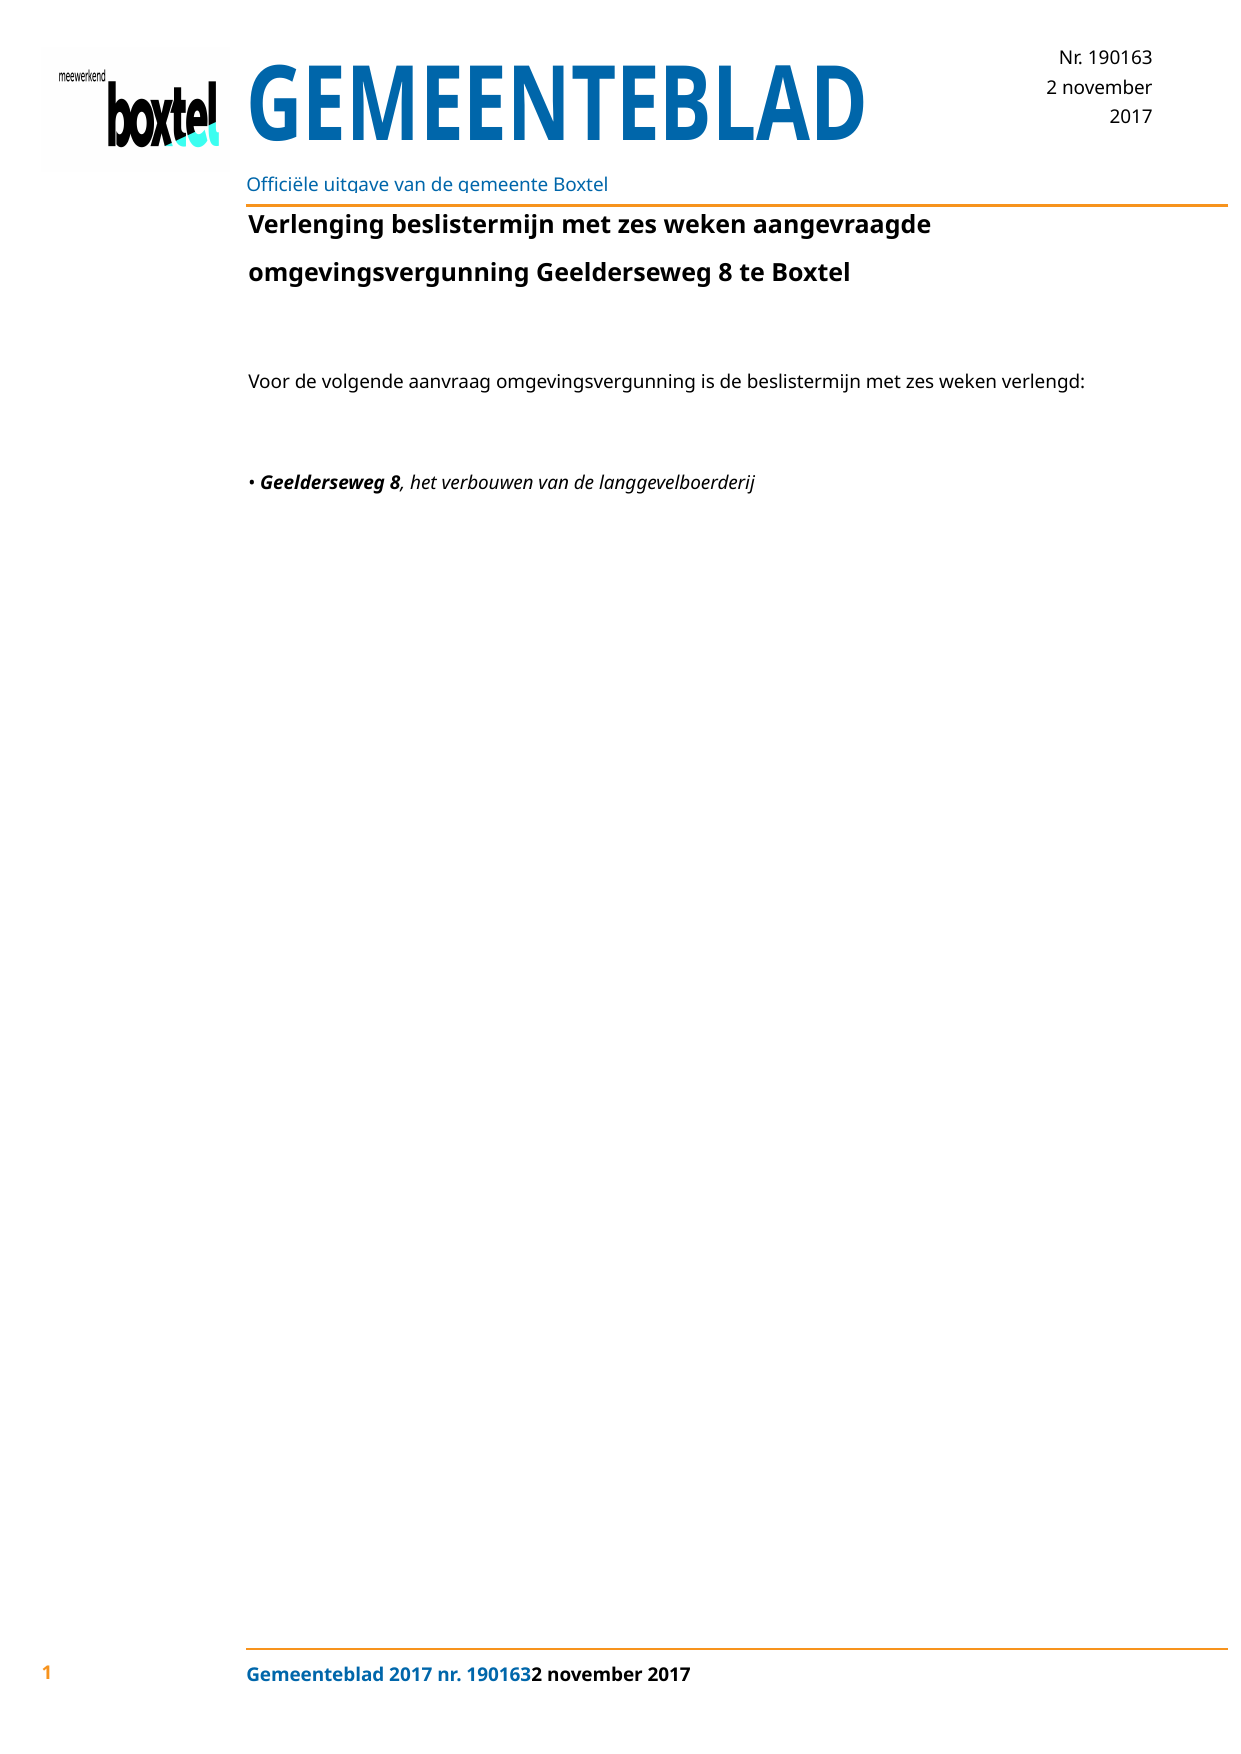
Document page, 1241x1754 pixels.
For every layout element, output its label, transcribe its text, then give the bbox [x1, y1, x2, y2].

text Voor de volgende aanvraag omgevingsvergunning is de beslistermijn met zes weken verlengd: [248, 368, 1152, 394]
picture [41, 47, 231, 172]
text • Geelderseweg 8, het verbouwen van de langgevelboerderij [248, 469, 1152, 495]
text Verlenging beslistermijn met zes weken aangevraagde omgevingsvergunning Geelderseweg 8 te Boxtel [248, 207, 1152, 288]
